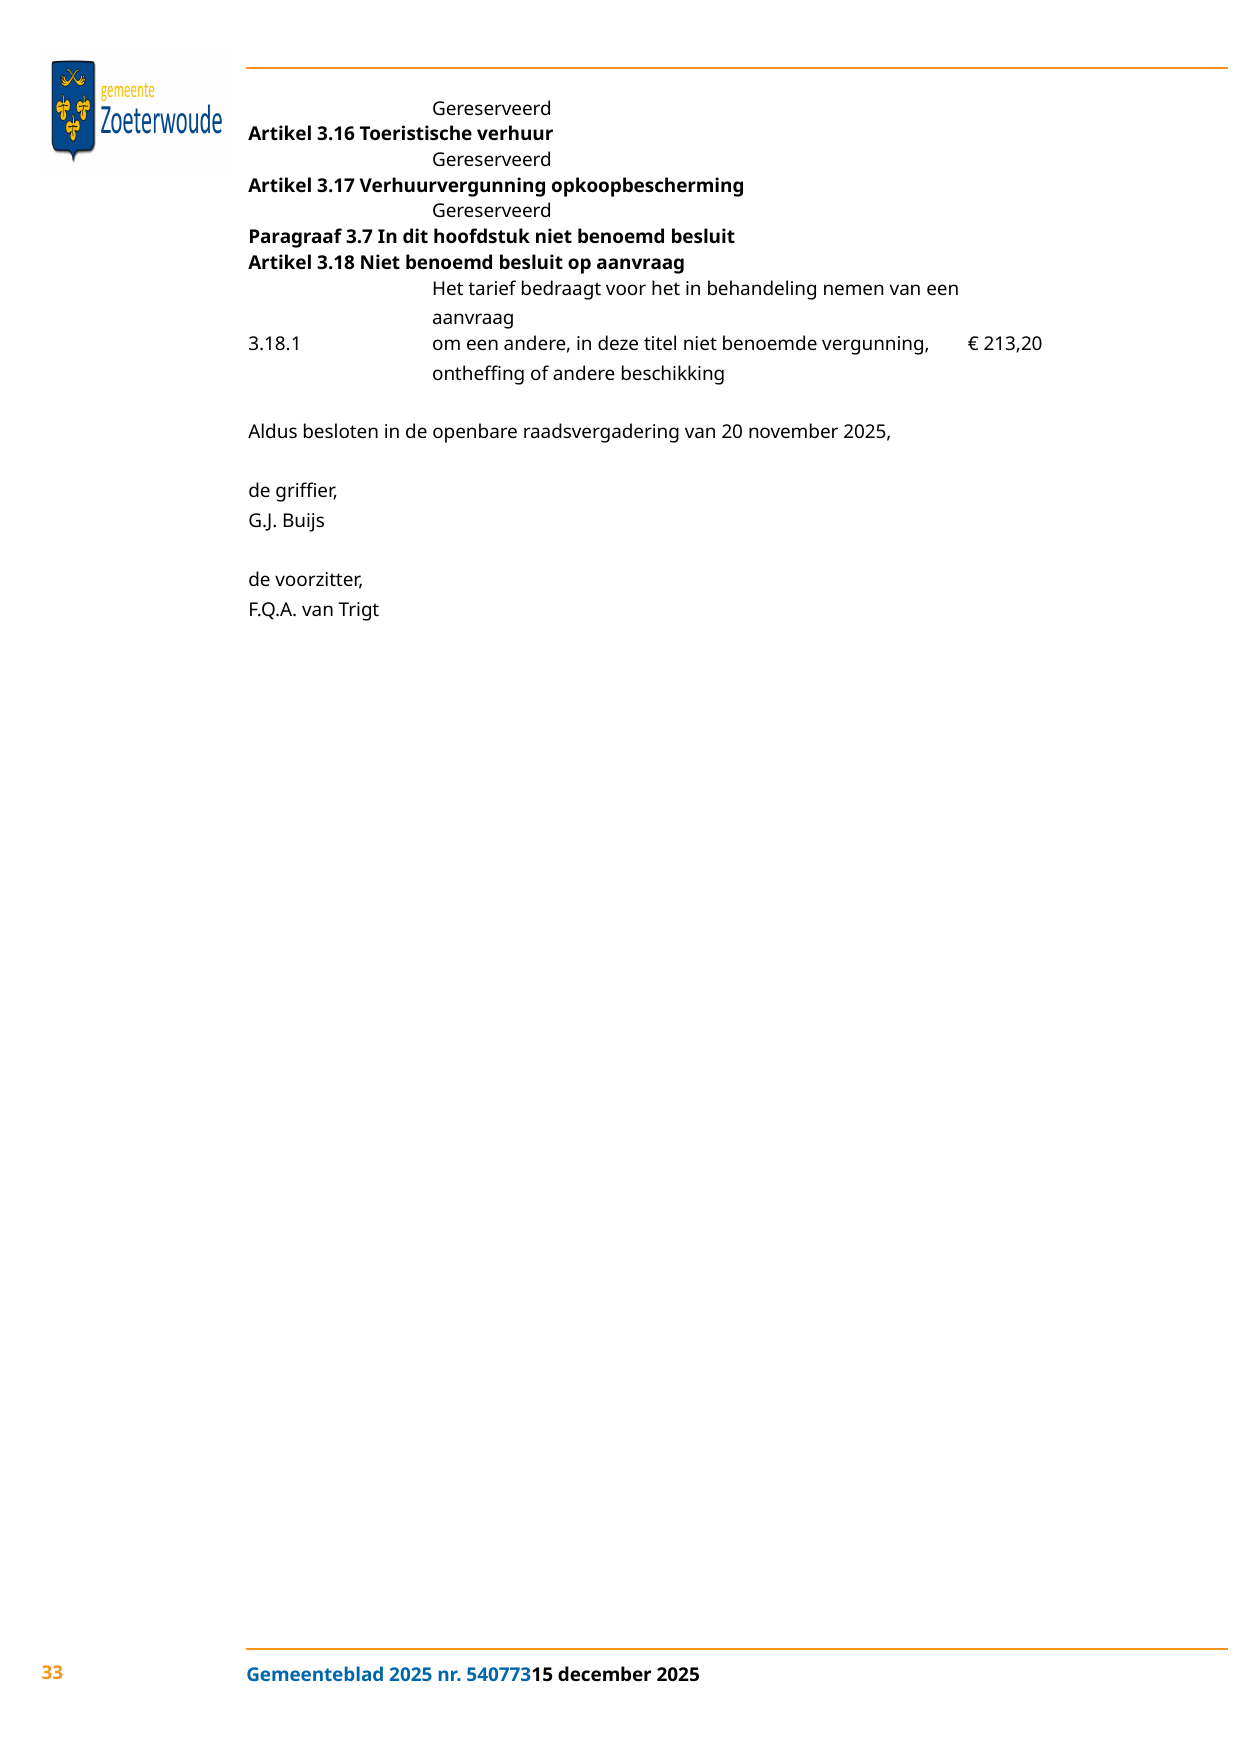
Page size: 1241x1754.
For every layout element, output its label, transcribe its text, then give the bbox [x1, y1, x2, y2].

table_cell 3.18.1 [248, 330, 432, 386]
picture [41, 47, 231, 172]
table_cell [248, 198, 432, 223]
table_cell [968, 95, 1152, 121]
text G.J. Buijs [248, 507, 1152, 533]
table_cell € 213,20 [968, 330, 1152, 386]
table_cell [248, 275, 432, 330]
text F.Q.A. van Trigt [248, 596, 1152, 622]
text de voorzitter, [248, 566, 1152, 592]
table_cell Artikel 3.18 Niet benoemd besluit op aanvraag [248, 249, 1152, 275]
table_cell [248, 146, 432, 172]
table_cell [968, 275, 1152, 330]
text de griffier, [248, 477, 1152, 503]
table_cell Artikel 3.16 Toeristische verhuur [248, 121, 1152, 146]
table_cell [968, 146, 1152, 172]
table_cell [248, 95, 432, 121]
table_cell Het tarief bedraagt voor het in behandeling nemen van een aanvraag [432, 275, 968, 330]
table_cell Gereserveerd [432, 198, 968, 223]
table_cell Gereserveerd [432, 146, 968, 172]
table_cell [968, 198, 1152, 223]
table_cell Gereserveerd [432, 95, 968, 121]
table_cell Paragraaf 3.7 In dit hoofdstuk niet benoemd besluit [248, 224, 1152, 249]
text Aldus besloten in de openbare raadsvergadering van 20 november 2025, [248, 418, 1152, 444]
table_cell om een andere, in deze titel niet benoemde vergunning, ontheffing of andere beschikking [432, 330, 968, 386]
table_cell Artikel 3.17 Verhuurvergunning opkoopbescherming [248, 172, 1152, 198]
